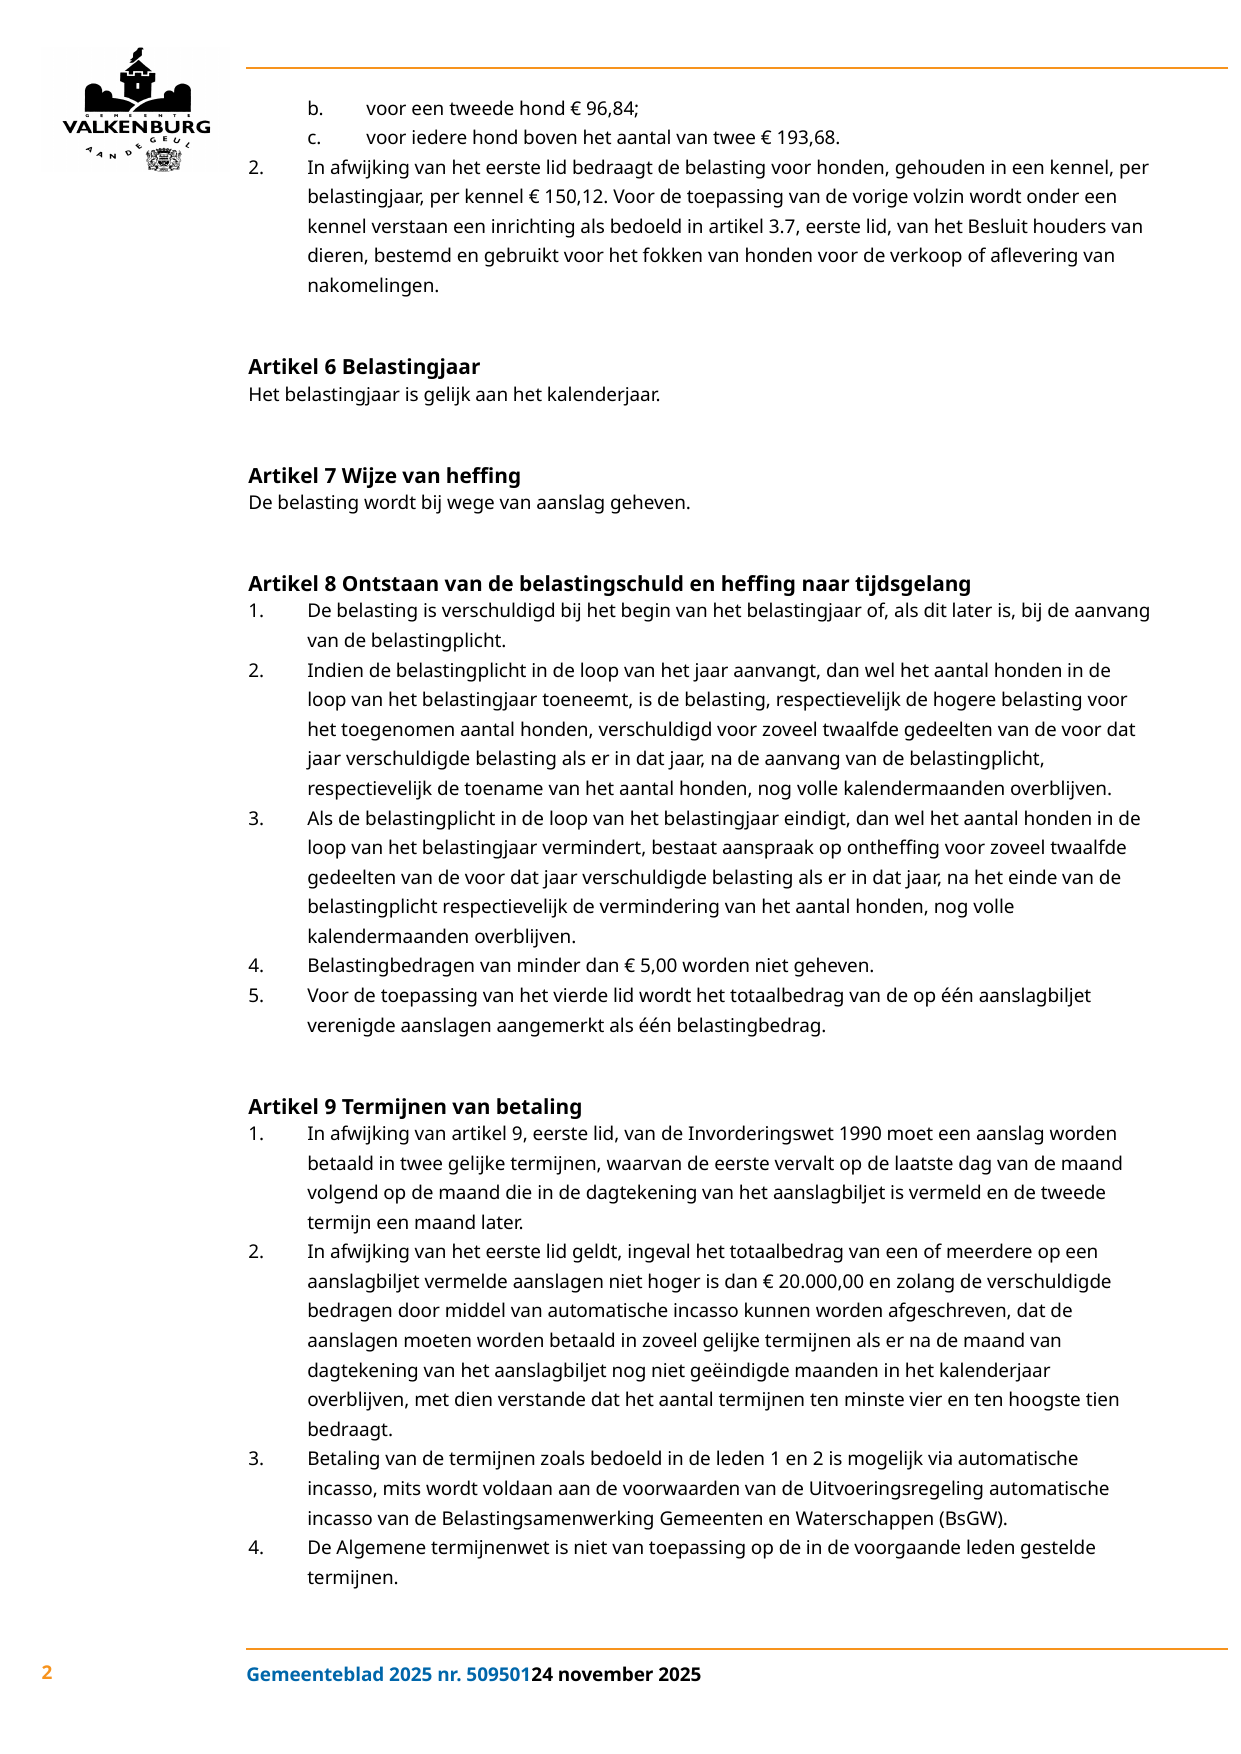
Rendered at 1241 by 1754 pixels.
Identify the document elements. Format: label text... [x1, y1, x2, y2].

text Artikel 8 Ontstaan van de belastingschuld en heffing naar tijdsgelang [248, 569, 1152, 598]
text Het belastingjaar is gelijk aan het kalenderjaar. [248, 381, 1152, 406]
list Belastingbedragen van minder dan € 5,00 worden niet geheven. [248, 953, 1152, 978]
list De belasting is verschuldigd bij het begin van het belastingjaar of, als dit later is, bij de aanvang van de belastingplicht. [248, 598, 1152, 653]
text Artikel 9 Termijnen van betaling [248, 1092, 1152, 1120]
list voor iedere hond boven het aantal van twee € 193,68. [307, 124, 1152, 150]
text Artikel 6 Belastingjaar [248, 352, 1152, 381]
list Als de belastingplicht in de loop van het belastingjaar eindigt, dan wel het aantal honden in de loop van het belastingjaar vermindert, bestaat aanspraak op ontheffing voor zoveel twaalfde gedeelten van de voor dat jaar verschuldigde belasting als er in dat jaar, na het einde van de belastingplicht respectievelijk de vermindering van het aantal honden, nog volle kalendermaanden overblijven. [248, 805, 1152, 949]
text Artikel 7 Wijze van heffing [248, 461, 1152, 489]
list Voor de toepassing van het vierde lid wordt het totaalbedrag van de op één aanslagbiljet verenigde aanslagen aangemerkt als één belastingbedrag. [248, 982, 1152, 1037]
list Betaling van de termijnen zoals bedoeld in de leden 1 en 2 is mogelijk via automatische incasso, mits wordt voldaan aan de voorwaarden van de Uitvoeringsregeling automatische incasso van de Belastingsamenwerking Gemeenten en Waterschappen (BsGW). [248, 1446, 1152, 1531]
list In afwijking van het eerste lid geldt, ingeval het totaalbedrag van een of meerdere op een aanslagbiljet vermelde aanslagen niet hoger is dan € 20.000,00 en zolang de verschuldigde bedragen door middel van automatische incasso kunnen worden afgeschreven, dat de aanslagen moeten worden betaald in zoveel gelijke termijnen als er na de maand van dagtekening van het aanslagbiljet nog niet geëindigde maanden in het kalenderjaar overblijven, met dien verstande dat het aantal termijnen ten minste vier en ten hoogste tien bedraagt. [248, 1238, 1152, 1442]
list Indien de belastingplicht in de loop van het jaar aanvangt, dan wel het aantal honden in de loop van het belastingjaar toeneemt, is de belasting, respectievelijk de hogere belasting voor het toegenomen aantal honden, verschuldigd voor zoveel twaalfde gedeelten van de voor dat jaar verschuldigde belasting als er in dat jaar, na de aanvang van de belastingplicht, respectievelijk de toename van het aantal honden, nog volle kalendermaanden overblijven. [248, 657, 1152, 801]
list voor een tweede hond € 96,84; [307, 95, 1152, 121]
picture [41, 47, 231, 172]
list In afwijking van het eerste lid bedraagt de belasting voor honden, gehouden in een kennel, per belastingjaar, per kennel € 150,12. Voor de toepassing van de vorige volzin wordt onder een kennel verstaan een inrichting als bedoeld in artikel 3.7, eerste lid, van het Besluit houders van dieren, bestemd en gebruikt voor het fokken van honden voor de verkoop of aflevering van nakomelingen. [248, 154, 1152, 298]
text De belasting wordt bij wege van aanslag geheven. [248, 489, 1152, 515]
list In afwijking van artikel 9, eerste lid, van de Invorderingswet 1990 moet een aanslag worden betaald in twee gelijke termijnen, waarvan de eerste vervalt op de laatste dag van de maand volgend op de maand die in de dagtekening van het aanslagbiljet is vermeld en de tweede termijn een maand later. [248, 1120, 1152, 1235]
list De Algemene termijnenwet is niet van toepassing op de in de voorgaande leden gestelde termijnen. [248, 1534, 1152, 1590]
